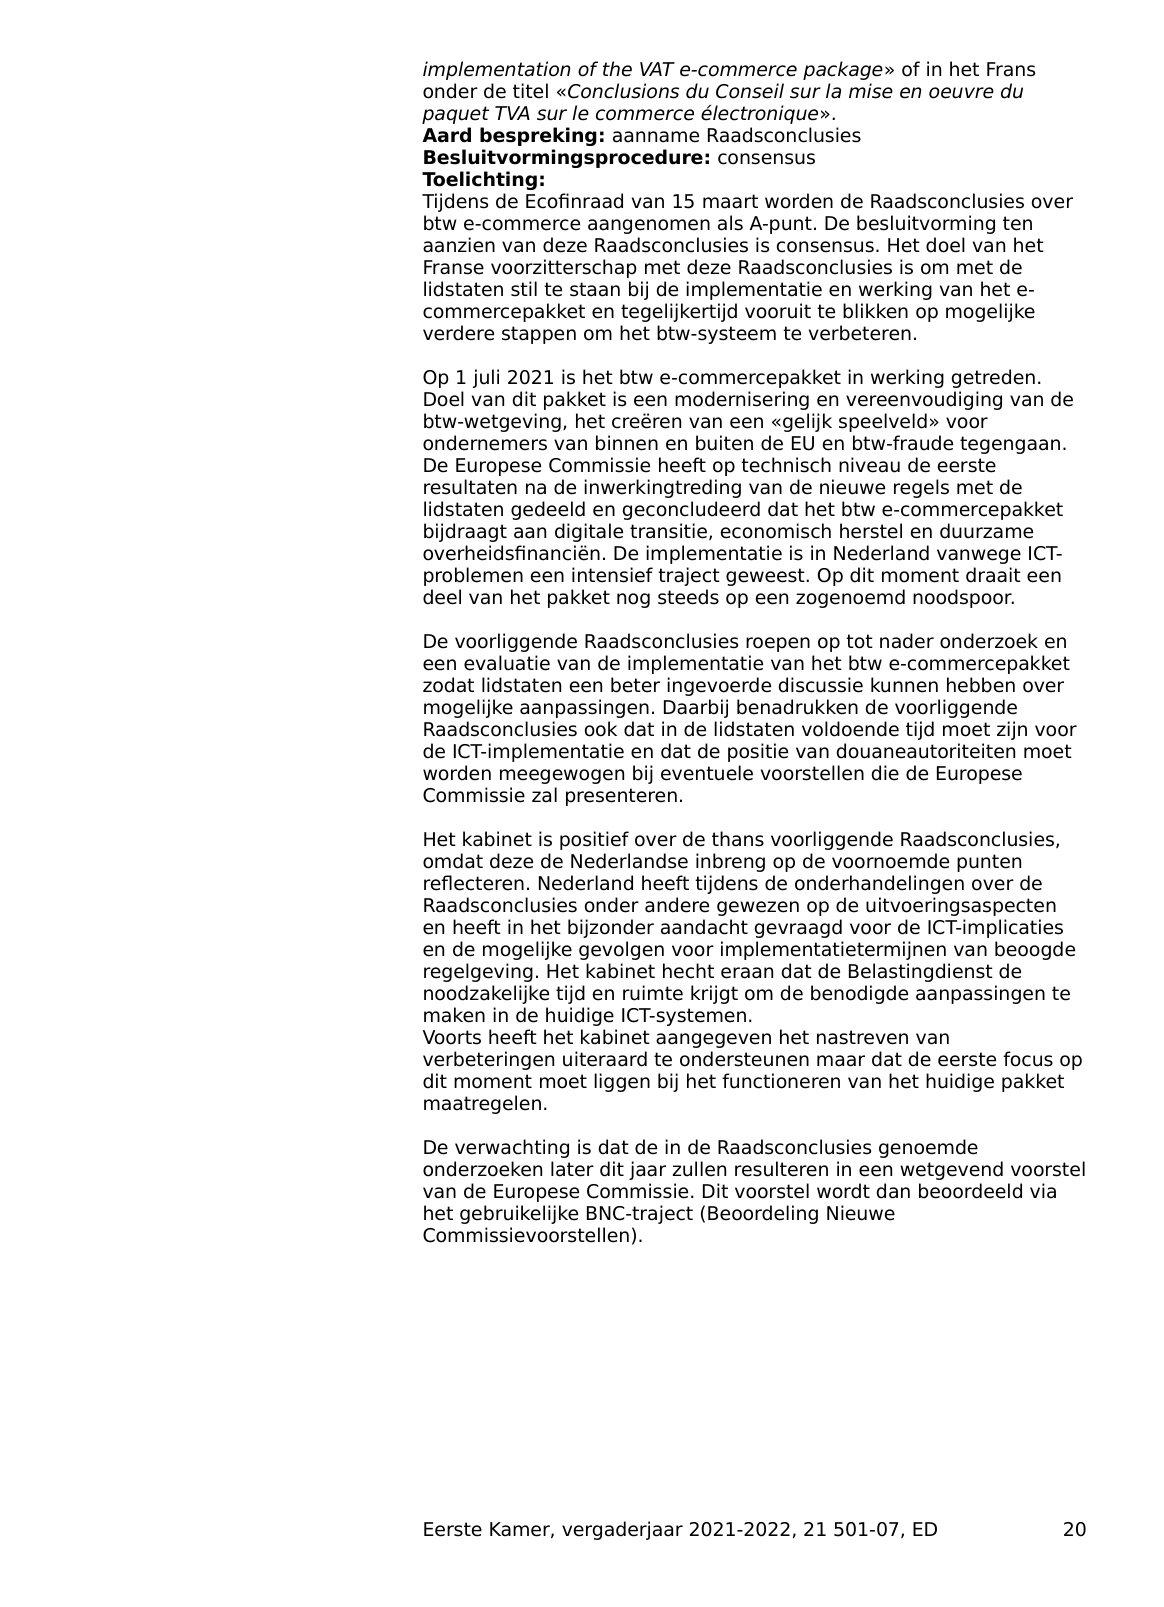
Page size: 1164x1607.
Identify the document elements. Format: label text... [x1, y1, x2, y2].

text Aard bespreking: aanname Raadsconclusies [422, 125, 1087, 147]
text De verwachting is dat de in de Raadsconclusies genoemde onderzoeken later dit jaar zullen resulteren in een wetgevend voorstel van de Europese Commissie. Dit voorstel wordt dan beoordeeld via het gebruikelijke BNC-traject (Beoordeling Nieuwe Commissievoorstellen). [422, 1137, 1087, 1247]
text Voorts heeft het kabinet aangegeven het nastreven van verbeteringen uiteraard te ondersteunen maar dat de eerste focus op dit moment moet liggen bij het functioneren van het huidige pakket maatregelen. [422, 1027, 1087, 1115]
text Besluitvormingsprocedure: consensus [422, 147, 1087, 169]
text implementation of the VAT e-commerce package» of in het Frans onder de titel «Conclusions du Conseil sur la mise en oeuvre du paquet TVA sur le commerce électronique». [422, 59, 1087, 125]
text De voorliggende Raadsconclusies roepen op tot nader onderzoek en een evaluatie van de implementatie van het btw e-commercepakket zodat lidstaten een beter ingevoerde discussie kunnen hebben over mogelijke aanpassingen. Daarbij benadrukken de voorliggende Raadsconclusies ook dat in de lidstaten voldoende tijd moet zijn voor de ICT-implementatie en dat de positie van douaneautoriteiten moet worden meegewogen bij eventuele voorstellen die de Europese Commissie zal presenteren. [422, 631, 1087, 807]
text Op 1 juli 2021 is het btw e-commercepakket in werking getreden. Doel van dit pakket is een modernisering en vereenvoudiging van de btw-wetgeving, het creëren van een «gelijk speelveld» voor ondernemers van binnen en buiten de EU en btw-fraude tegengaan. De Europese Commissie heeft op technisch niveau de eerste resultaten na de inwerkingtreding van de nieuwe regels met de lidstaten gedeeld en geconcludeerd dat het btw e-commercepakket bijdraagt aan digitale transitie, economisch herstel en duurzame overheidsfinanciën. De implementatie is in Nederland vanwege ICT-problemen een intensief traject geweest. Op dit moment draait een deel van het pakket nog steeds op een zogenoemd noodspoor. [422, 367, 1087, 609]
text Toelichting: [422, 169, 1087, 191]
text Tijdens de Ecofinraad van 15 maart worden de Raadsconclusies over btw e-commerce aangenomen als A-punt. De besluitvorming ten aanzien van deze Raadsconclusies is consensus. Het doel van het Franse voorzitterschap met deze Raadsconclusies is om met de lidstaten stil te staan bij de implementatie en werking van het e-commercepakket en tegelijkertijd vooruit te blikken op mogelijke verdere stappen om het btw-systeem te verbeteren. [422, 191, 1087, 345]
text Het kabinet is positief over de thans voorliggende Raadsconclusies, omdat deze de Nederlandse inbreng op de voornoemde punten reflecteren. Nederland heeft tijdens de onderhandelingen over de Raadsconclusies onder andere gewezen op de uitvoeringsaspecten en heeft in het bijzonder aandacht gevraagd voor de ICT-implicaties en de mogelijke gevolgen voor implementatietermijnen van beoogde regelgeving. Het kabinet hecht eraan dat de Belastingdienst de noodzakelijke tijd en ruimte krijgt om de benodigde aanpassingen te maken in de huidige ICT-systemen. [422, 829, 1087, 1027]
